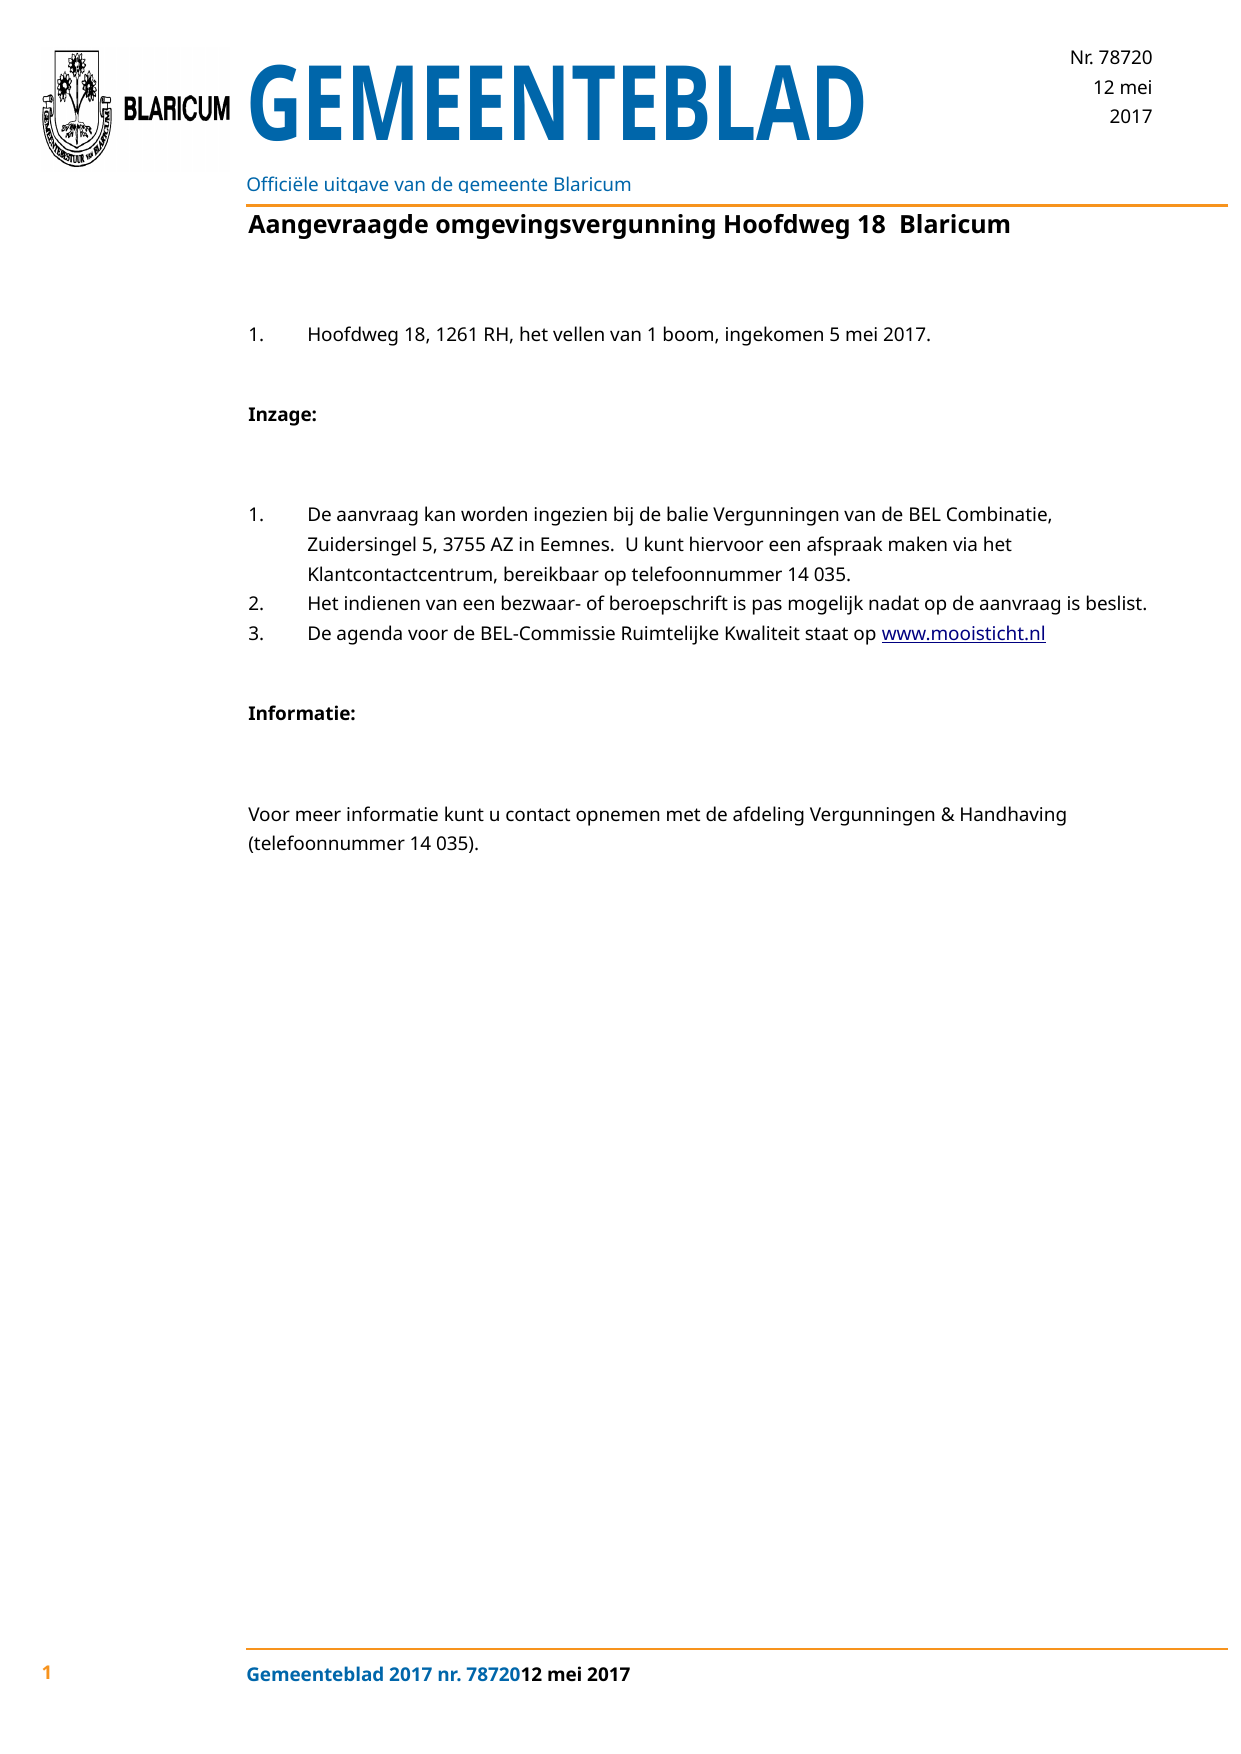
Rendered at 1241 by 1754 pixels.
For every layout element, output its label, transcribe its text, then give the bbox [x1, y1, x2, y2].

list De aanvraag kan worden ingezien bij de balie Vergunningen van de BEL Combinatie, Zuidersingel 5, 3755 AZ in Eemnes. U kunt hiervoor een afspraak maken via het Klantcontactcentrum, bereikbaar op telefoonnummer 14 035. [248, 502, 1152, 586]
text Inzage: [248, 401, 1152, 426]
list Het indienen van een bezwaar- of beroepschrift is pas mogelijk nadat op de aanvraag is beslist. [248, 590, 1152, 616]
text Voor meer informatie kunt u contact opnemen met de afdeling Vergunningen & Handhaving (telefoonnummer 14 035). [248, 801, 1152, 856]
text Aangevraagde omgevingsvergunning Hoofdweg 18 Blaricum [248, 207, 1152, 241]
list De agenda voor de BEL-Commissie Ruimtelijke Kwaliteit staat op www.mooisticht.nl [248, 620, 1152, 646]
picture [41, 47, 231, 172]
list Hoofdweg 18, 1261 RH, het vellen van 1 boom, ingekomen 5 mei 2017. [248, 321, 1152, 346]
text Informatie: [248, 700, 1152, 726]
